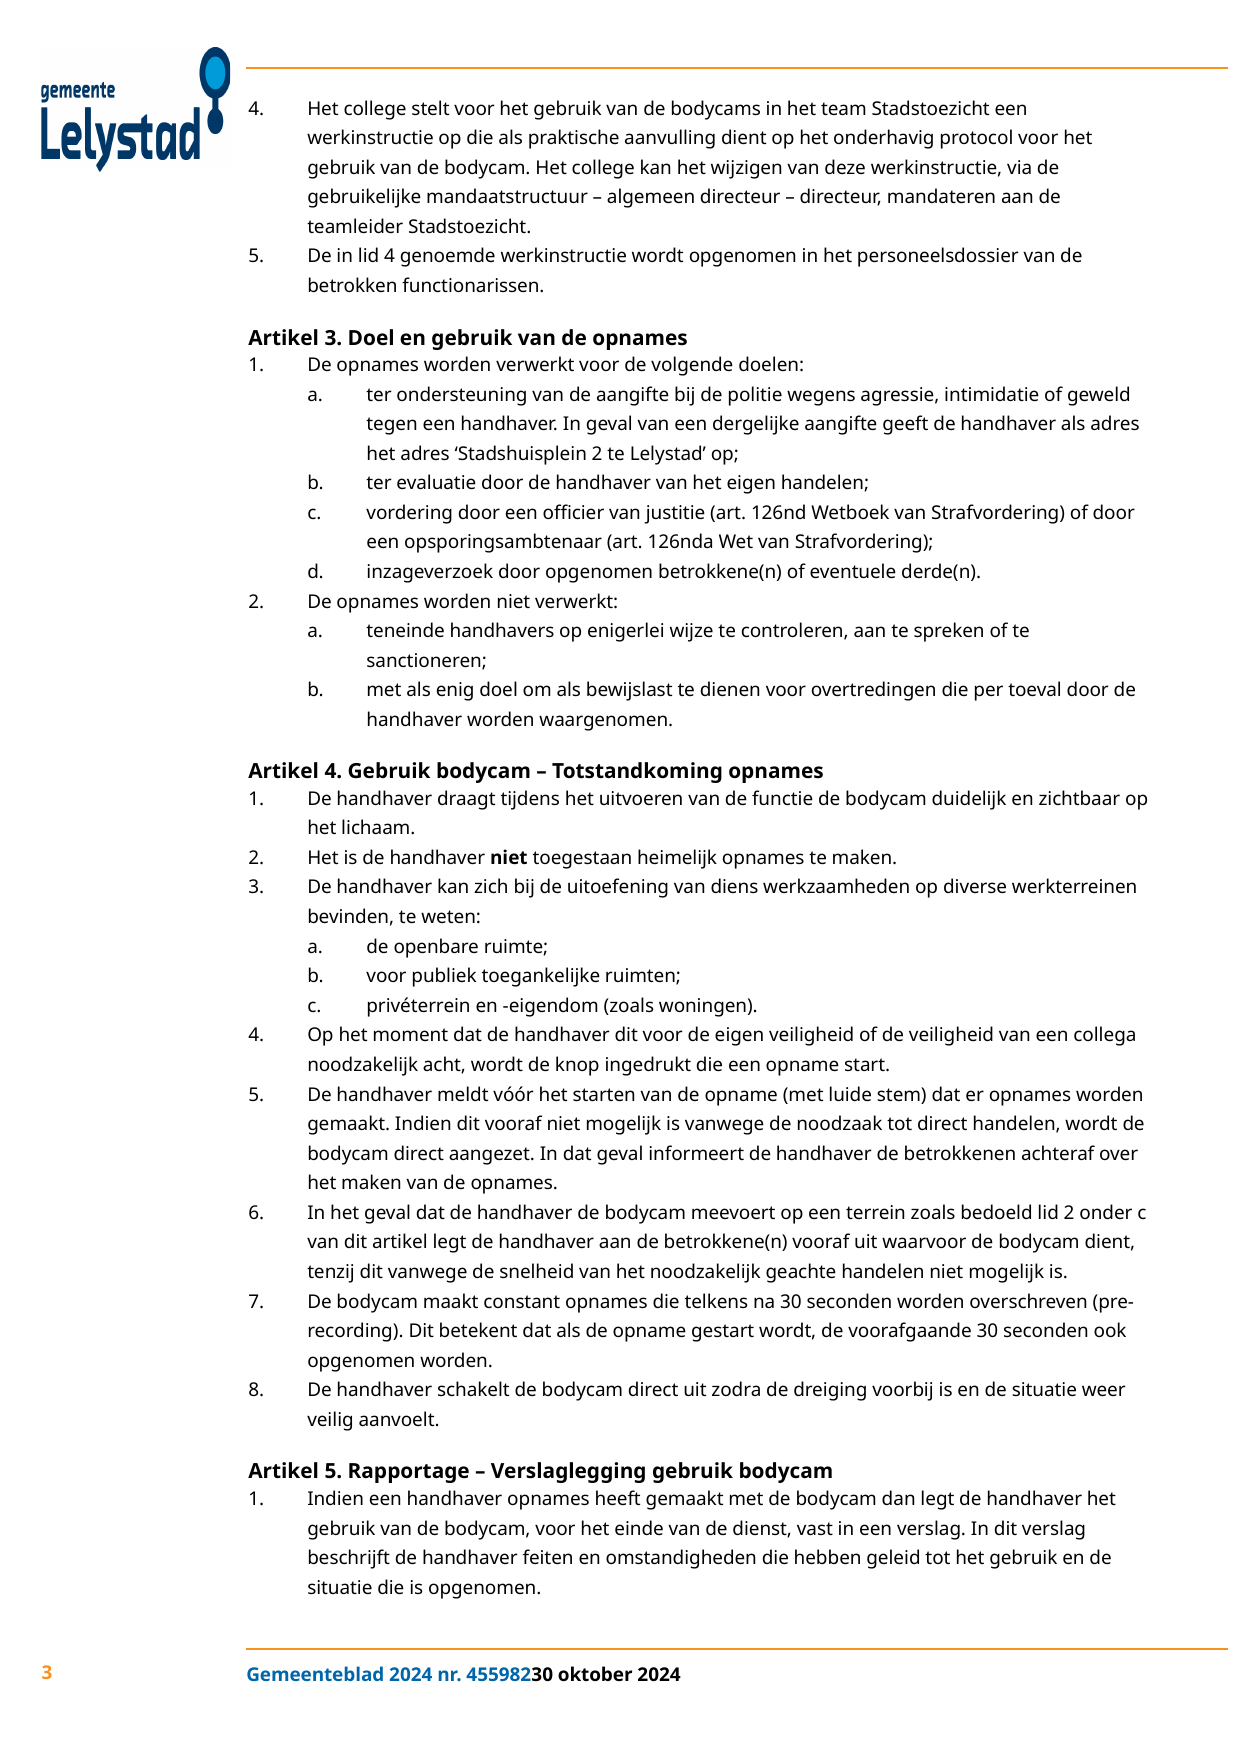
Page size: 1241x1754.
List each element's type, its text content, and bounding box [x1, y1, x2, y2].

list De in lid 4 genoemde werkinstructie wordt opgenomen in het personeelsdossier van de betrokken functionarissen. [248, 243, 1152, 298]
list De handhaver draagt tijdens het uitvoeren van de functie de bodycam duidelijk en zichtbaar op het lichaam. [248, 785, 1152, 840]
list de openbare ruimte; [307, 933, 1152, 959]
list De opnames worden niet verwerkt: [248, 588, 1152, 613]
list De handhaver meldt vóór het starten van de opname (met luide stem) dat er opnames worden gemaakt. Indien dit vooraf niet mogelijk is vanwege de noodzaak tot direct handelen, wordt de bodycam direct aangezet. In dat geval informeert de handhaver de betrokkenen achteraf over het maken van de opnames. [248, 1081, 1152, 1195]
list inzageverzoek door opgenomen betrokkene(n) of eventuele derde(n). [307, 558, 1152, 584]
list ter ondersteuning van de aangifte bij de politie wegens agressie, intimidatie of geweld tegen een handhaver. In geval van een dergelijke aangifte geeft de handhaver als adres het adres ‘Stadshuisplein 2 te Lelystad’ op; [307, 381, 1152, 466]
list voor publiek toegankelijke ruimten; [307, 962, 1152, 988]
list De handhaver kan zich bij de uitoefening van diens werkzaamheden op diverse werkterreinen bevinden, te weten: [248, 874, 1152, 929]
text Artikel 4. Gebruik bodycam – Totstandkoming opnames [248, 757, 1152, 785]
list In het geval dat de handhaver de bodycam meevoert op een terrein zoals bedoeld lid 2 onder c van dit artikel legt de handhaver aan de betrokkene(n) vooraf uit waarvoor de bodycam dient, tenzij dit vanwege de snelheid van het noodzakelijk geachte handelen niet mogelijk is. [248, 1199, 1152, 1284]
picture [41, 47, 231, 172]
text Artikel 5. Rapportage – Verslaglegging gebruik bodycam [248, 1457, 1152, 1485]
list ter evaluatie door de handhaver van het eigen handelen; [307, 469, 1152, 495]
list Op het moment dat de handhaver dit voor de eigen veiligheid of de veiligheid van een collega noodzakelijk acht, wordt de knop ingedrukt die een opname start. [248, 1022, 1152, 1077]
list Het college stelt voor het gebruik van de bodycams in het team Stadstoezicht een werkinstructie op die als praktische aanvulling dient op het onderhavig protocol voor het gebruik van de bodycam. Het college kan het wijzigen van deze werkinstructie, via de gebruikelijke mandaatstructuur – algemeen directeur – directeur, mandateren aan de teamleider Stadstoezicht. [248, 95, 1152, 239]
text Artikel 3. Doel en gebruik van de opnames [248, 323, 1152, 351]
list teneinde handhavers op enigerlei wijze te controleren, aan te spreken of te sanctioneren; [307, 617, 1152, 673]
list met als enig doel om als bewijslast te dienen voor overtredingen die per toeval door de handhaver worden waargenomen. [307, 677, 1152, 732]
list De handhaver schakelt de bodycam direct uit zodra de dreiging voorbij is en de situatie weer veilig aanvoelt. [248, 1377, 1152, 1432]
list privéterrein en -eigendom (zoals woningen). [307, 992, 1152, 1018]
list De bodycam maakt constant opnames die telkens na 30 seconden worden overschreven (pre-recording). Dit betekent dat als de opname gestart wordt, de voorafgaande 30 seconden ook opgenomen worden. [248, 1288, 1152, 1373]
list vordering door een officier van justitie (art. 126nd Wetboek van Strafvordering) of door een opsporingsambtenaar (art. 126nda Wet van Strafvordering); [307, 499, 1152, 554]
list De opnames worden verwerkt voor de volgende doelen: [248, 351, 1152, 377]
list Indien een handhaver opnames heeft gemaakt met de bodycam dan legt de handhaver het gebruik van de bodycam, voor het einde van de dienst, vast in een verslag. In dit verslag beschrijft de handhaver feiten en omstandigheden die hebben geleid tot het gebruik en de situatie die is opgenomen. [248, 1485, 1152, 1599]
list Het is de handhaver niet toegestaan heimelijk opnames te maken. [248, 844, 1152, 870]
